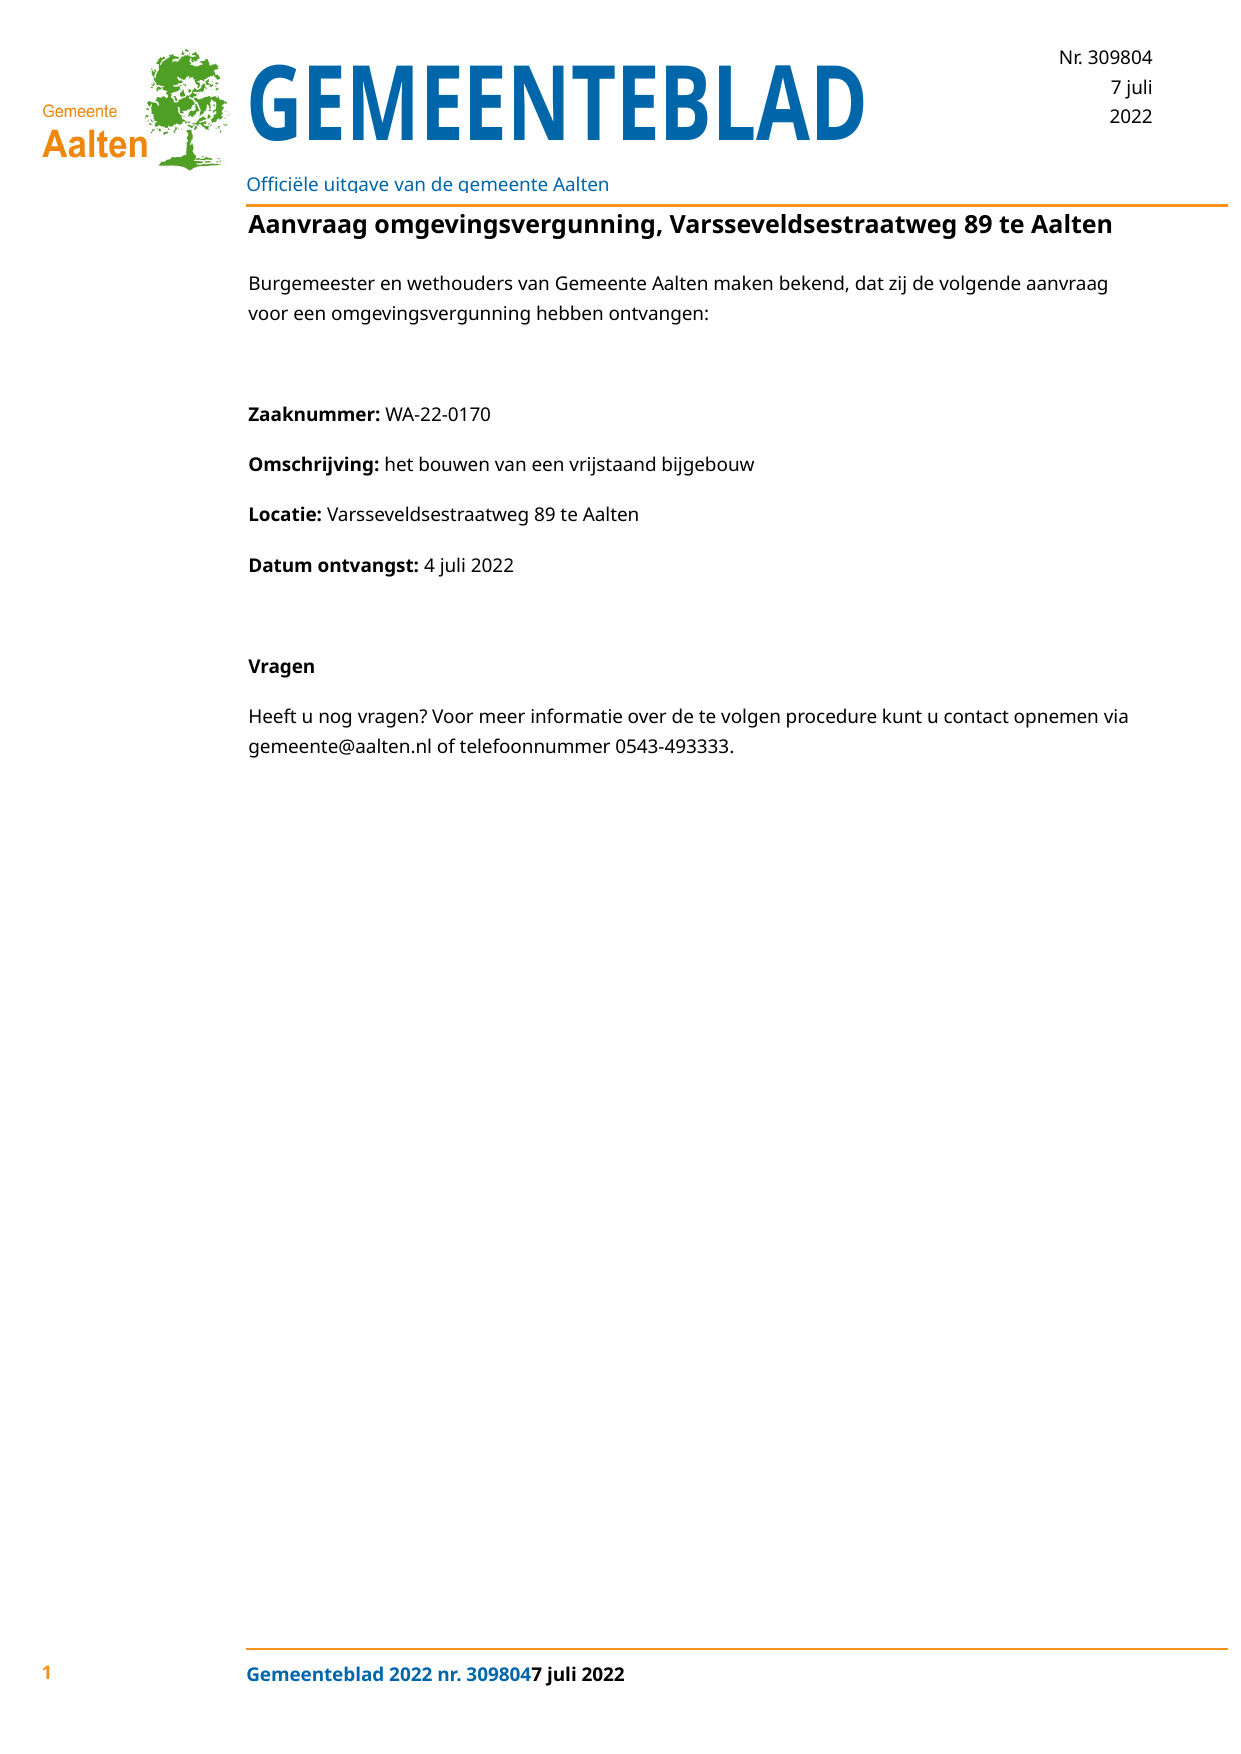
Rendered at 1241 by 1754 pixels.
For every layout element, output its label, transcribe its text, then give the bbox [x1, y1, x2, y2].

text Datum ontvangst: 4 juli 2022 [248, 552, 1152, 578]
text Omschrijving: het bouwen van een vrijstaand bijgebouw [248, 451, 1152, 477]
picture [41, 47, 231, 172]
text Burgemeester en wethouders van Gemeente Aalten maken bekend, dat zij de volgende aanvraag voor een omgevingsvergunning hebben ontvangen: [248, 270, 1152, 326]
text Locatie: Varsseveldsestraatweg 89 te Aalten [248, 502, 1152, 527]
text Heeft u nog vragen? Voor meer informatie over de te volgen procedure kunt u contact opnemen via gemeente@aalten.nl of telefoonnummer 0543-493333. [248, 703, 1152, 758]
text Vragen [248, 653, 1152, 678]
text Aanvraag omgevingsvergunning, Varsseveldsestraatweg 89 te Aalten [248, 207, 1152, 241]
text Zaaknummer: WA-22-0170 [248, 401, 1152, 426]
